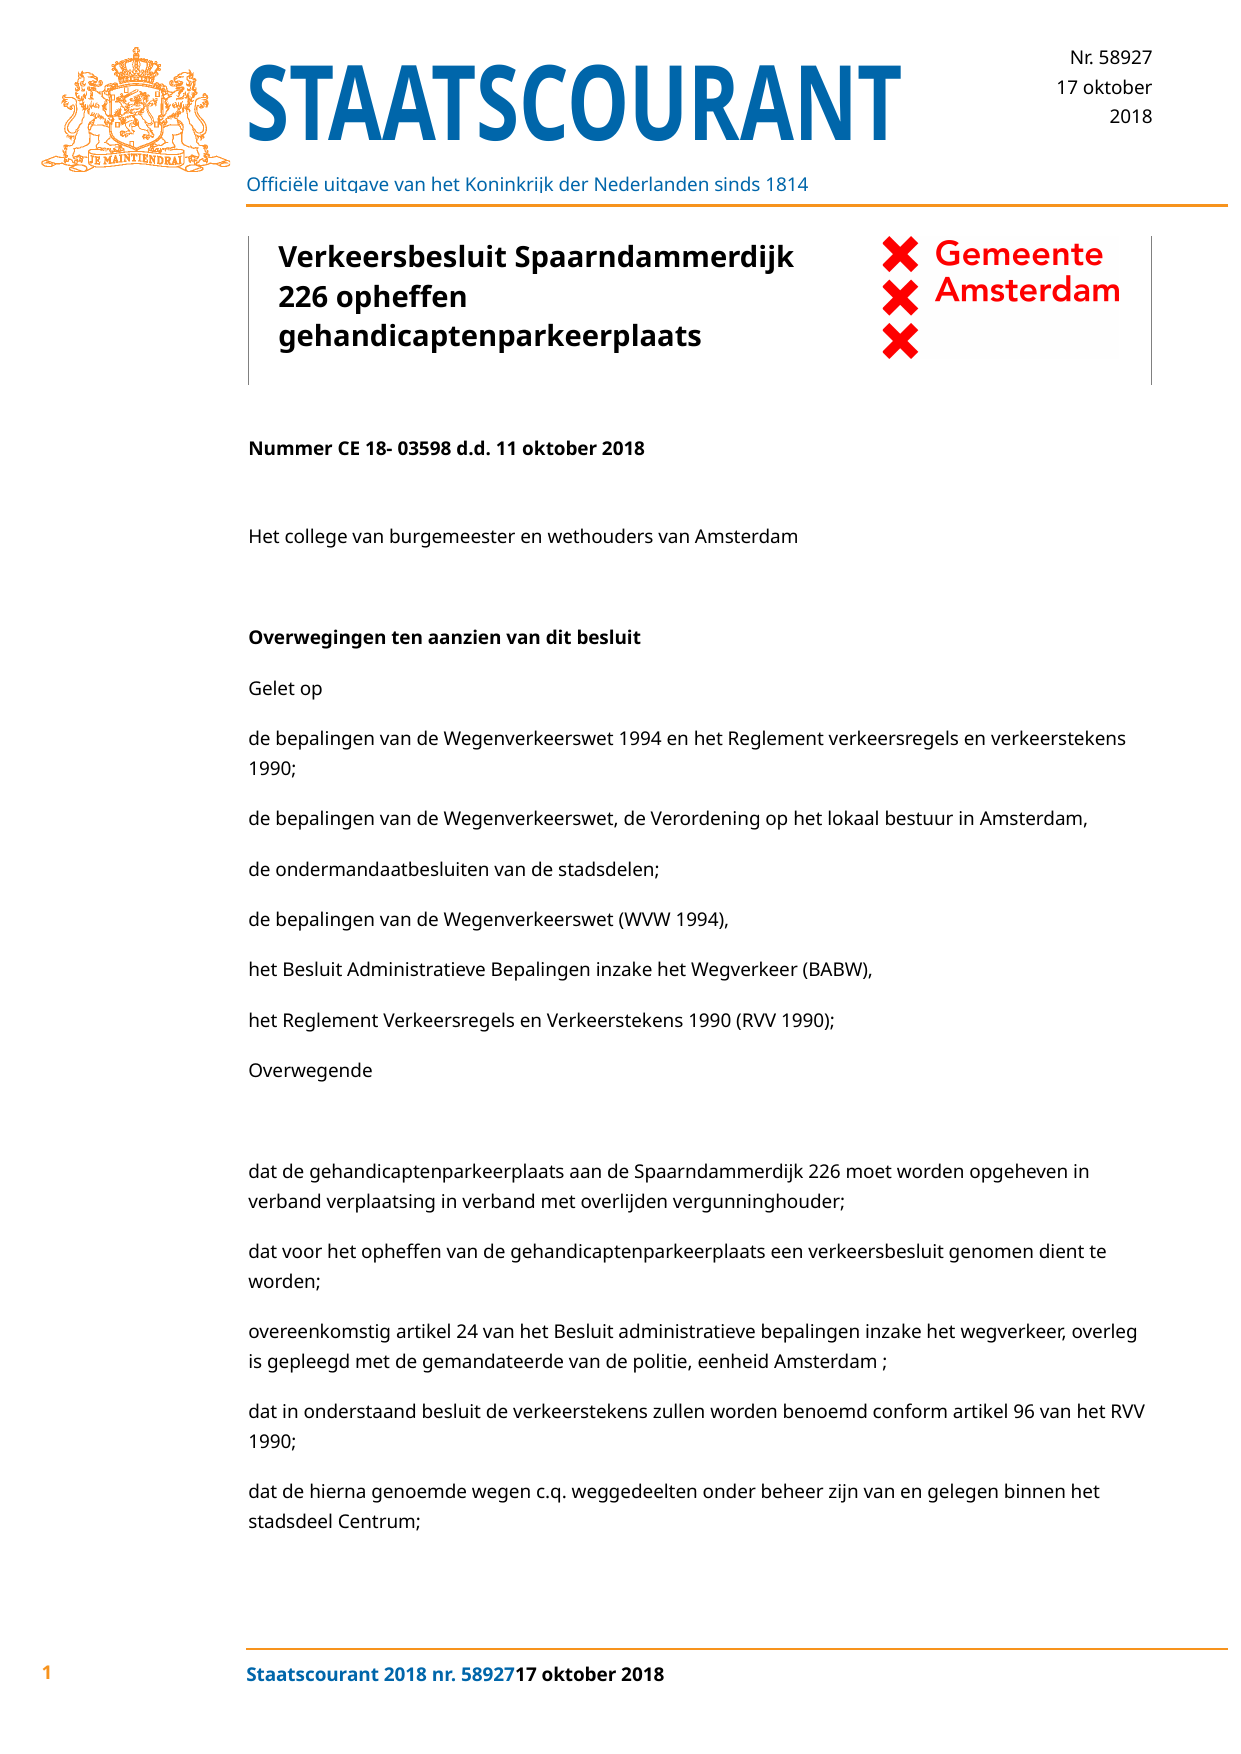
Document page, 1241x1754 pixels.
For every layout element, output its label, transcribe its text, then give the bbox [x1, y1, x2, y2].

text de bepalingen van de Wegenverkeerswet 1994 en het Reglement verkeersregels en verkeerstekens 1990; [248, 725, 1152, 781]
text dat voor het opheffen van de gehandicaptenparkeerplaats een verkeersbesluit genomen dient te worden; [248, 1238, 1152, 1294]
text Overwegende [248, 1057, 1152, 1083]
text dat de hierna genoemde wegen c.q. weggedeelten onder beheer zijn van en gelegen binnen het stadsdeel Centrum; [248, 1478, 1152, 1534]
text dat in onderstaand besluit de verkeerstekens zullen worden benoemd conform artikel 96 van het RVV 1990; [248, 1398, 1152, 1454]
text de ondermandaatbesluiten van de stadsdelen; [248, 856, 1152, 882]
picture [41, 47, 231, 172]
text de bepalingen van de Wegenverkeerswet, de Verordening op het lokaal bestuur in Amsterdam, [248, 805, 1152, 831]
text Gelet op [248, 675, 1152, 701]
text overeenkomstig artikel 24 van het Besluit administratieve bepalingen inzake het wegverkeer, overleg is gepleegd met de gemandateerde van de politie, eenheid Amsterdam ; [248, 1318, 1152, 1374]
table_header Verkeersbesluit Spaarndammerdijk 226 opheffen gehandicaptenparkeerplaats [249, 236, 850, 385]
text Overwegingen ten aanzien van dit besluit [248, 624, 1152, 650]
text Het college van burgemeester en wethouders van Amsterdam [248, 524, 1152, 549]
text Nummer CE 18- 03598 d.d. 11 oktober 2018 [248, 435, 1152, 461]
text het Reglement Verkeersregels en Verkeerstekens 1990 (RVV 1990); [248, 1007, 1152, 1033]
text het Besluit Administratieve Bepalingen inzake het Wegverkeer (BABW), [248, 957, 1152, 982]
table_header [850, 236, 1151, 385]
picture [882, 236, 1119, 359]
text dat de gehandicaptenparkeerplaats aan de Spaarndammerdijk 226 moet worden opgeheven in verband verplaatsing in verband met overlijden vergunninghouder; [248, 1158, 1152, 1214]
text de bepalingen van de Wegenverkeerswet (WVW 1994), [248, 906, 1152, 932]
